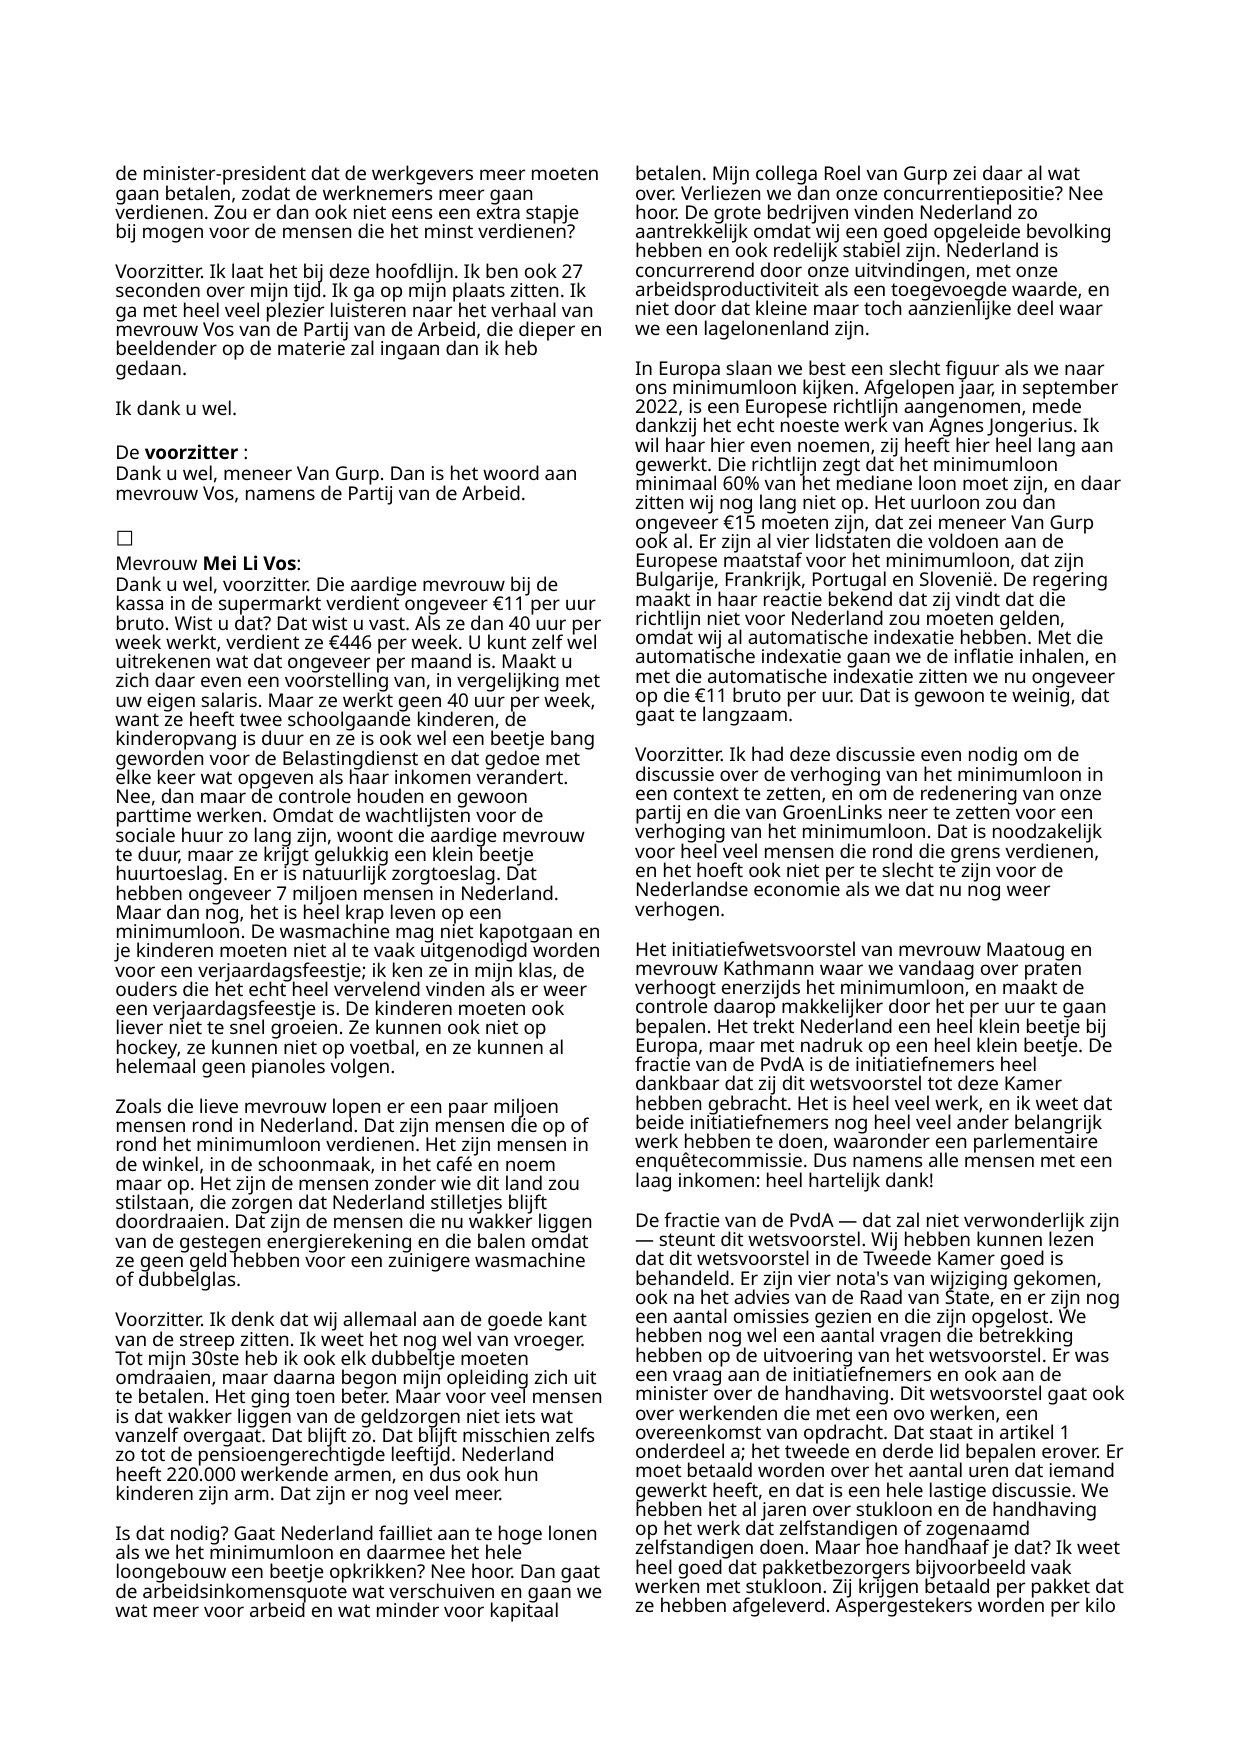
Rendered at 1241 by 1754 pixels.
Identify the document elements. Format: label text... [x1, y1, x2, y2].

text Zoals die lieve mevrouw lopen er een paar miljoen mensen rond in Nederland. Dat zijn mensen die op of rond het minimumloon verdienen. Het zijn mensen in de winkel, in de schoonmaak, in het café en noem maar op. Het zijn de mensen zonder wie dit land zou stilstaan, die zorgen dat Nederland stilletjes blijft doordraaien. Dat zijn de mensen die nu wakker liggen van de gestegen energierekening en die balen omdat ze geen geld hebben voor een zuinigere wasmachine of dubbelglas. [115, 1098, 605, 1291]
text Mevrouw Mei Li Vos: [115, 550, 605, 576]
text Het initiatiefwetsvoorstel van mevrouw Maatoug en mevrouw Kathmann waar we vandaag over praten verhoogt enerzijds het minimumloon, en maakt de controle daarop makkelijker door het per uur te gaan bepalen. Het trekt Nederland een heel klein beetje bij Europa, maar met nadruk op een heel klein beetje. De fractie van de PvdA is de initiatiefnemers heel dankbaar dat zij dit wetsvoorstel tot deze Kamer hebben gebracht. Het is heel veel werk, en ik weet dat beide initiatiefnemers nog heel veel ander belangrijk werk hebben te doen, waaronder een parlementaire enquêtecommissie. Dus namens alle mensen met een laag inkomen: heel hartelijk dank! [635, 941, 1125, 1191]
text In Europa slaan we best een slecht figuur als we naar ons minimumloon kijken. Afgelopen jaar, in september 2022, is een Europese richtlijn aangenomen, mede dankzij het echt noeste werk van Agnes Jongerius. Ik wil haar hier even noemen, zij heeft hier heel lang aan gewerkt. Die richtlijn zegt dat het minimumloon minimaal 60% van het mediane loon moet zijn, en daar zitten wij nog lang niet op. Het uurloon zou dan ongeveer €15 moeten zijn, dat zei meneer Van Gurp ook al. Er zijn al vier lidstaten die voldoen aan de Europese maatstaf voor het minimumloon, dat zijn Bulgarije, Frankrijk, Portugal en Slovenië. De regering maakt in haar reactie bekend dat zij vindt dat die richtlijn niet voor Nederland zou moeten gelden, omdat wij al automatische indexatie hebben. Met die automatische indexatie gaan we de inflatie inhalen, en met die automatische indexatie zitten we nu ongeveer op die €11 bruto per uur. Dat is gewoon te weinig, dat gaat te langzaam. [635, 359, 1125, 726]
text Dank u wel, voorzitter. Die aardige mevrouw bij de kassa in de supermarkt verdient ongeveer €11 per uur bruto. Wist u dat? Dat wist u vast. Als ze dan 40 uur per week werkt, verdient ze €446 per week. U kunt zelf wel uitrekenen wat dat ongeveer per maand is. Maakt u zich daar even een voorstelling van, in vergelijking met uw eigen salaris. Maar ze werkt geen 40 uur per week, want ze heeft twee schoolgaande kinderen, de kinderopvang is duur en ze is ook wel een beetje bang geworden voor de Belastingdienst en dat gedoe met elke keer wat opgeven als haar inkomen verandert. Nee, dan maar de controle houden en gewoon parttime werken. Omdat de wachtlijsten voor de sociale huur zo lang zijn, woont die aardige mevrouw te duur, maar ze krijgt gelukkig een klein beetje huurtoeslag. En er is natuurlijk zorgtoeslag. Dat hebben ongeveer 7 miljoen mensen in Nederland. Maar dan nog, het is heel krap leven op een minimumloon. De wasmachine mag niet kapotgaan en je kinderen moeten niet al te vaak uitgenodigd worden voor een verjaardagsfeestje; ik ken ze in mijn klas, de ouders die het echt heel vervelend vinden als er weer een verjaardagsfeestje is. De kinderen moeten ook liever niet te snel groeien. Ze kunnen ook niet op hockey, ze kunnen niet op voetbal, en ze kunnen al helemaal geen pianoles volgen. [115, 576, 605, 1077]
text de minister-president dat de werkgevers meer moeten gaan betalen, zodat de werknemers meer gaan verdienen. Zou er dan ook niet eens een extra stapje bij mogen voor de mensen die het minst verdienen? [115, 165, 605, 242]
text De voorzitter : [115, 439, 605, 465]
text Dank u wel, meneer Van Gurp. Dan is het woord aan mevrouw Vos, namens de Partij van de Arbeid. [115, 465, 605, 504]
text Is dat nodig? Gaat Nederland failliet aan te hoge lonen als we het minimumloon en daarmee het hele loongebouw een beetje opkrikken? Nee hoor. Dan gaat de arbeidsinkomensquote wat verschuiven en gaan we wat meer voor arbeid en wat minder voor kapitaal [115, 1525, 605, 1621]
text De fractie van de PvdA — dat zal niet verwonderlijk zijn — steunt dit wetsvoorstel. Wij hebben kunnen lezen dat dit wetsvoorstel in de Tweede Kamer goed is behandeld. Er zijn vier nota's van wijziging gekomen, ook na het advies van de Raad van State, en er zijn nog een aantal omissies gezien en die zijn opgelost. We hebben nog wel een aantal vragen die betrekking hebben op de uitvoering van het wetsvoorstel. Er was een vraag aan de initiatiefnemers en ook aan de minister over de handhaving. Dit wetsvoorstel gaat ook over werkenden die met een ovo werken, een overeenkomst van opdracht. Dat staat in artikel 1 onderdeel a; het tweede en derde lid bepalen erover. Er moet betaald worden over het aantal uren dat iemand gewerkt heeft, en dat is een hele lastige discussie. We hebben het al jaren over stukloon en de handhaving op het werk dat zelfstandigen of zogenaamd zelfstandigen doen. Maar hoe handhaaf je dat? Ik weet heel goed dat pakketbezorgers bijvoorbeeld vaak werken met stukloon. Zij krijgen betaald per pakket dat ze hebben afgeleverd. Aspergestekers worden per kilo [635, 1212, 1125, 1616]
text betalen. Mijn collega Roel van Gurp zei daar al wat over. Verliezen we dan onze concurrentiepositie? Nee hoor. De grote bedrijven vinden Nederland zo aantrekkelijk omdat wij een goed opgeleide bevolking hebben en ook redelijk stabiel zijn. Nederland is concurrerend door onze uitvindingen, met onze arbeidsproductiviteit als een toegevoegde waarde, en niet door dat kleine maar toch aanzienlijke deel waar we een lagelonenland zijn. [635, 165, 1125, 339]
text Ik dank u wel. [115, 399, 605, 419]
text Voorzitter. Ik had deze discussie even nodig om de discussie over de verhoging van het minimumloon in een context te zetten, en om de redenering van onze partij en die van GroenLinks neer te zetten voor een verhoging van het minimumloon. Dat is noodzakelijk voor heel veel mensen die rond die grens verdienen, en het hoeft ook niet per te slecht te zijn voor de Nederlandse economie als we dat nu nog weer verhogen. [635, 746, 1125, 920]
text ⬜ [115, 525, 605, 550]
text Voorzitter. Ik denk dat wij allemaal aan de goede kant van de streep zitten. Ik weet het nog wel van vroeger. Tot mijn 30ste heb ik ook elk dubbeltje moeten omdraaien, maar daarna begon mijn opleiding zich uit te betalen. Het ging toen beter. Maar voor veel mensen is dat wakker liggen van de geldzorgen niet iets wat vanzelf overgaat. Dat blijft zo. Dat blijft misschien zelfs zo tot de pensioengerechtigde leeftijd. Nederland heeft 220.000 werkende armen, en dus ook hun kinderen zijn arm. Dat zijn er nog veel meer. [115, 1311, 605, 1504]
text Voorzitter. Ik laat het bij deze hoofdlijn. Ik ben ook 27 seconden over mijn tijd. Ik ga op mijn plaats zitten. Ik ga met heel veel plezier luisteren naar het verhaal van mevrouw Vos van de Partij van de Arbeid, die dieper en beeldender op de materie zal ingaan dan ik heb gedaan. [115, 263, 605, 379]
